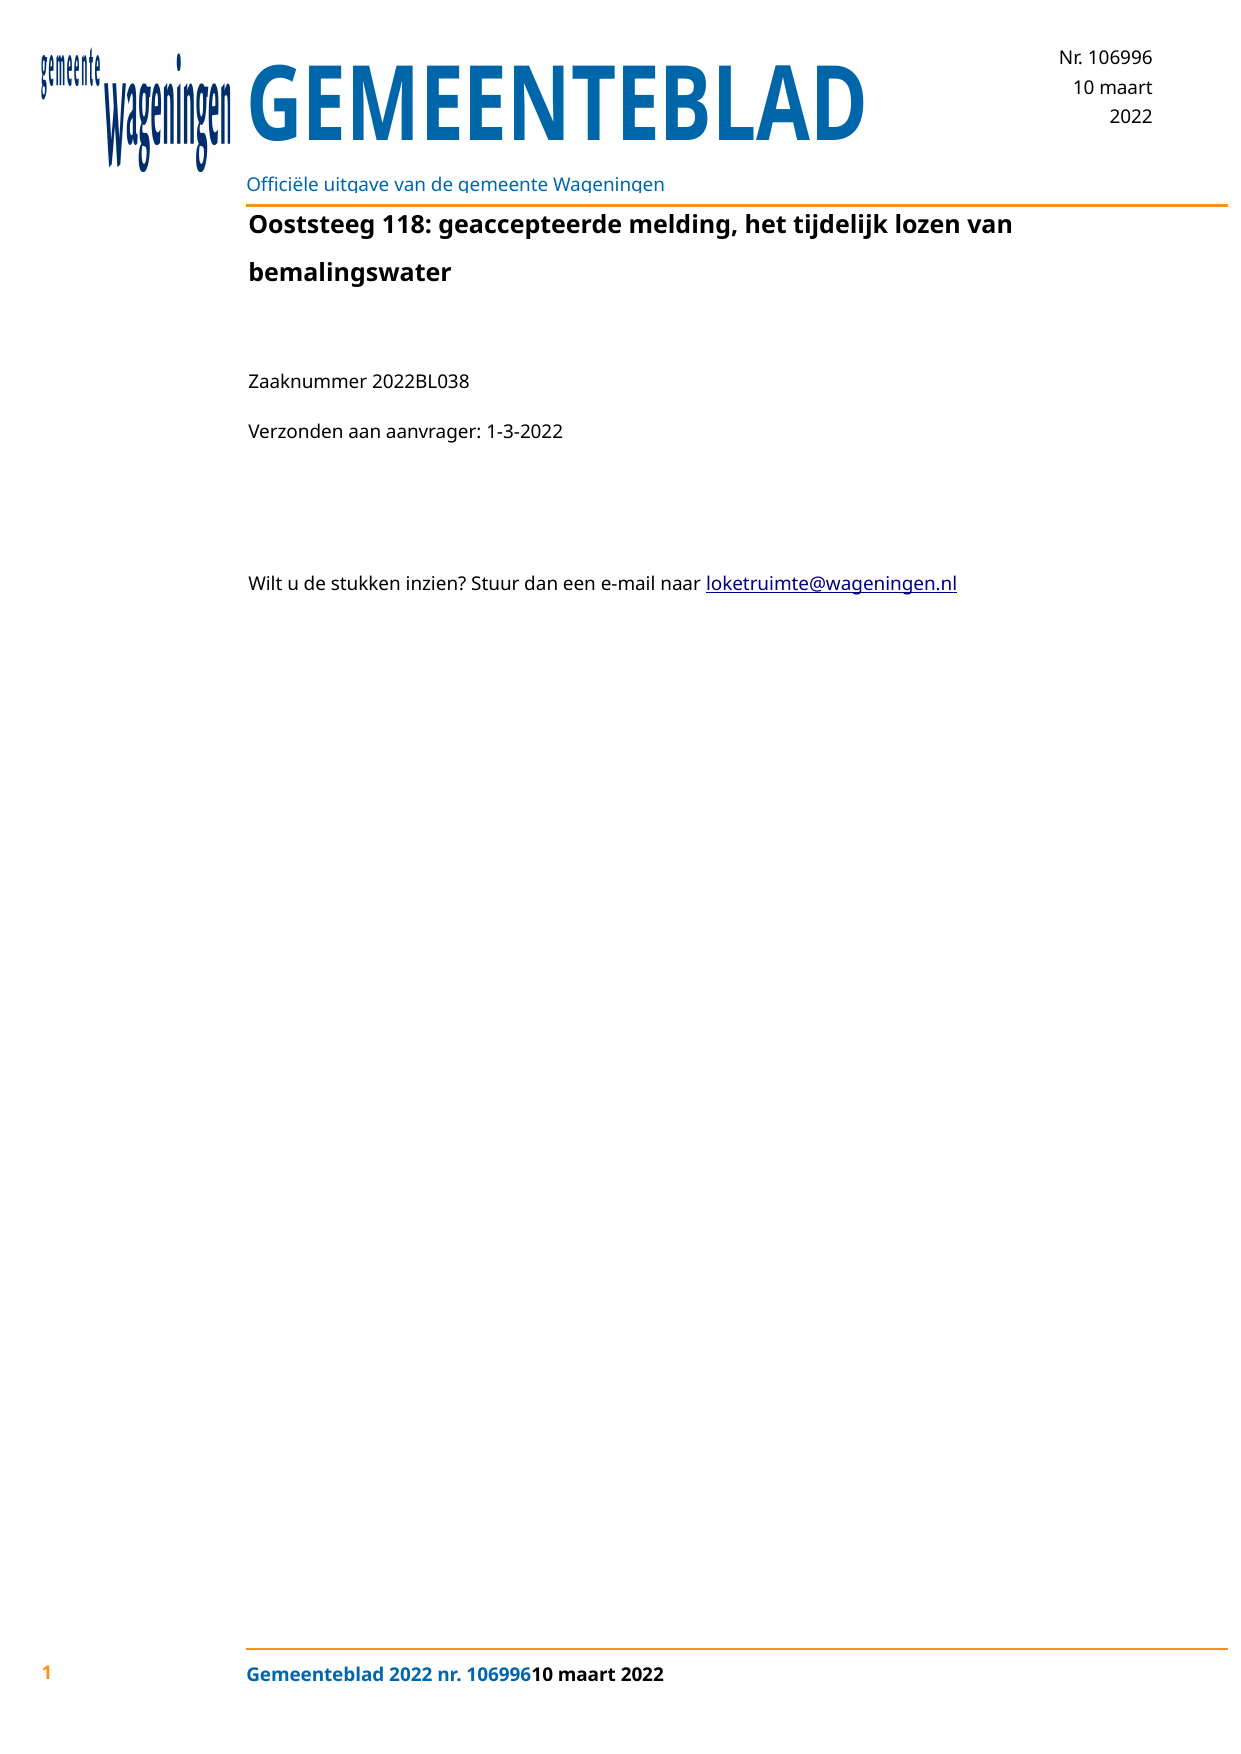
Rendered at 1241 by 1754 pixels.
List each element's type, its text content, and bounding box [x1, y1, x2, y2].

text Wilt u de stukken inzien? Stuur dan een e-mail naar loketruimte@wageningen.nl [248, 570, 1152, 596]
text Zaaknummer 2022BL038 [248, 368, 1152, 394]
picture [41, 47, 231, 172]
text Ooststeeg 118: geaccepteerde melding, het tijdelijk lozen van bemalingswater [248, 207, 1152, 288]
text Verzonden aan aanvrager: 1-3-2022 [248, 419, 1152, 444]
